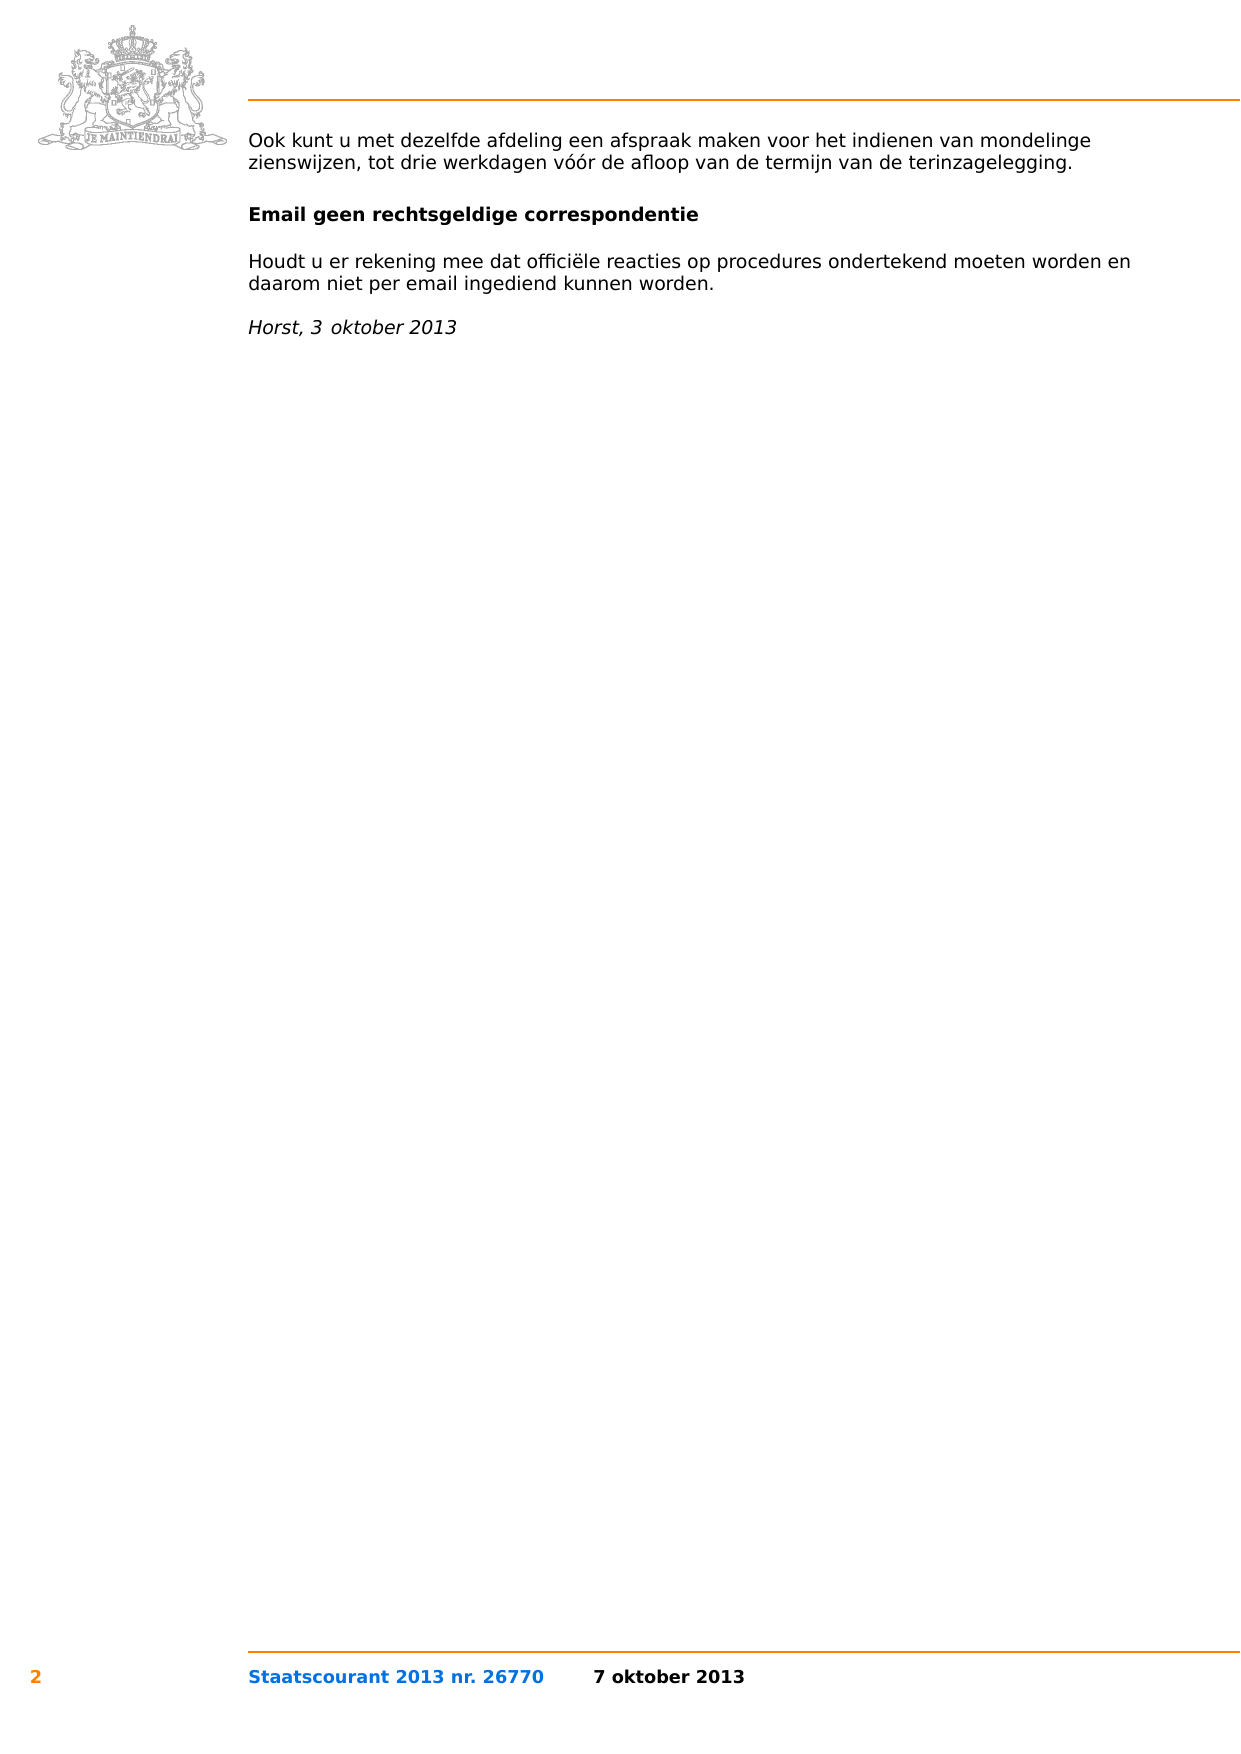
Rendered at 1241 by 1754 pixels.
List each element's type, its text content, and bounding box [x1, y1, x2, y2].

picture [38, 25, 227, 150]
text Houdt u er rekening mee dat officiële reacties op procedures ondertekend moeten worden en daarom niet per email ingediend kunnen worden. [248, 251, 1163, 295]
text Horst, 3 oktober 2013 [248, 317, 1163, 339]
text Ook kunt u met dezelfde afdeling een afspraak maken voor het indienen van mondelinge zienswijzen, tot drie werkdagen vóór de afloop van de termijn van de terinzagelegging. [248, 130, 1163, 174]
subtitle Email geen rechtsgeldige correspondentie [248, 204, 1163, 226]
